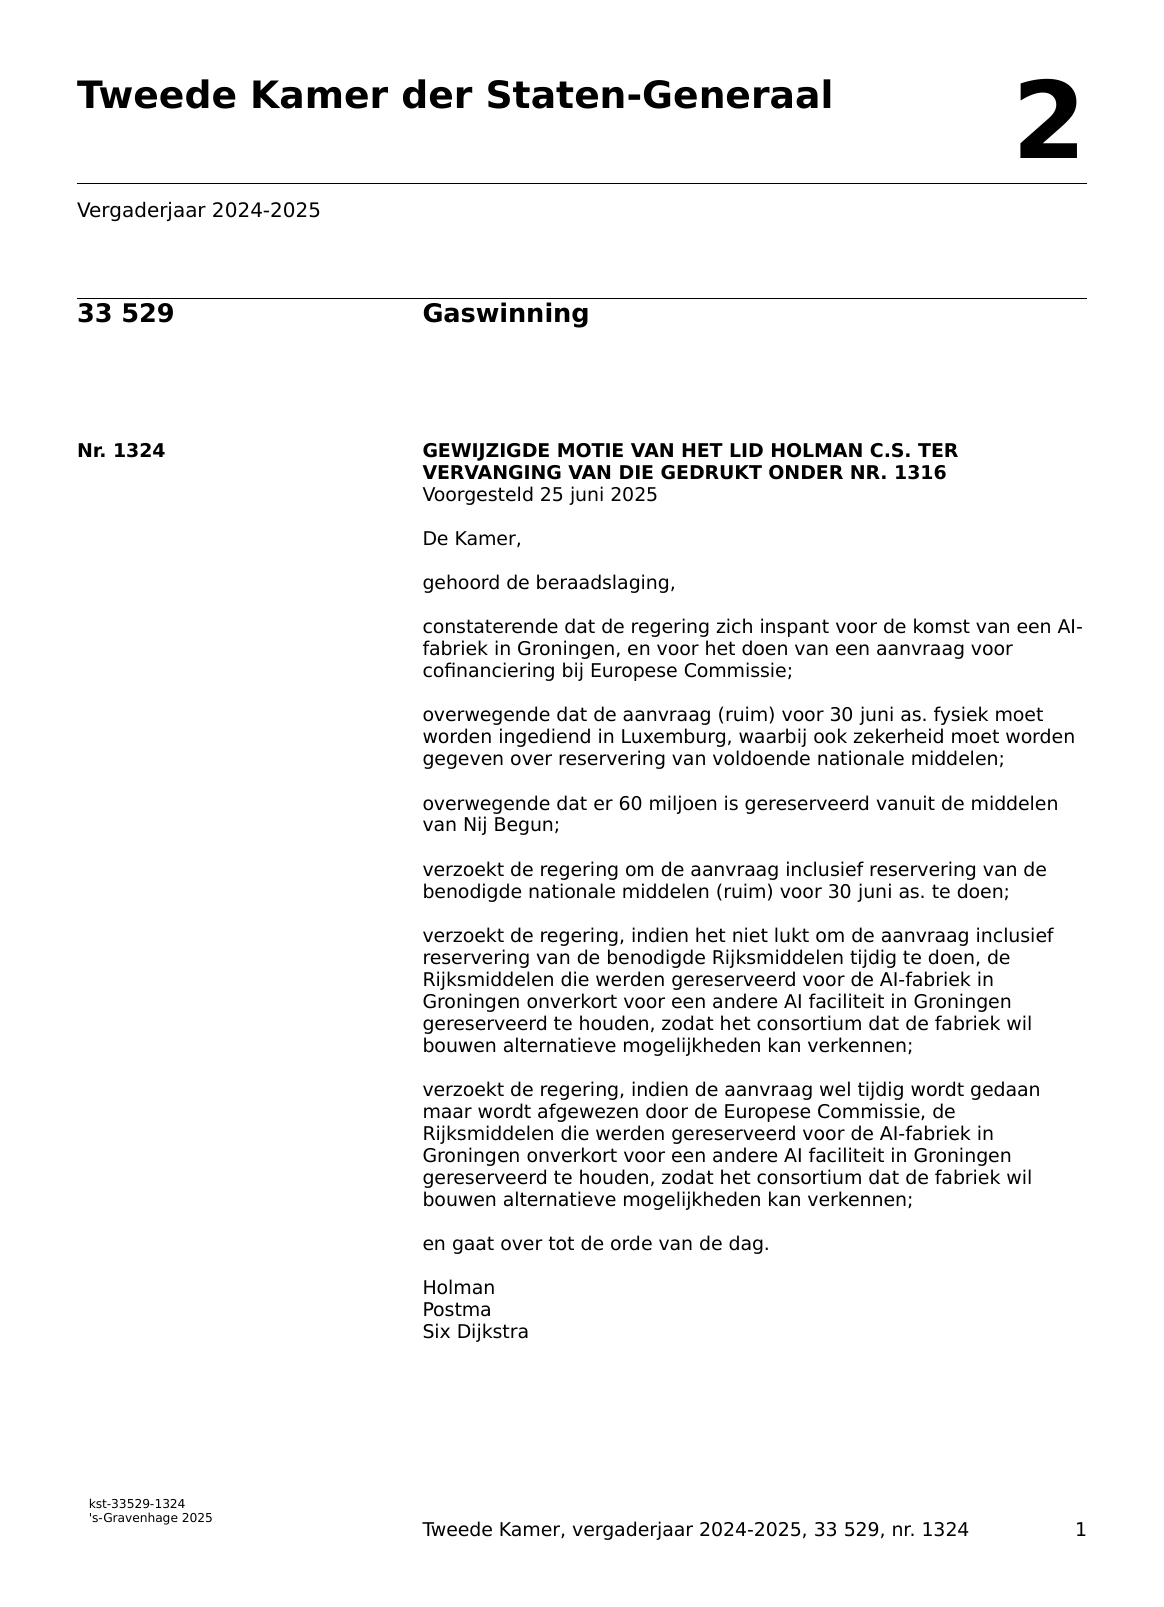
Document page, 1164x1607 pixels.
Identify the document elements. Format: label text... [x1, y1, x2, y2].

text Holman [422, 1277, 1087, 1299]
text constaterende dat de regering zich inspant voor de komst van een AI-fabriek in Groningen, en voor het doen van een aanvraag voor cofinanciering bij Europese Commissie; [422, 616, 1087, 682]
subtitle 33 529 Gaswinning [77, 299, 1087, 329]
table_header Tweede Kamer der Staten-Generaal [77, 59, 886, 183]
text verzoekt de regering, indien het niet lukt om de aanvraag inclusief reservering van de benodigde Rijksmiddelen tijdig te doen, de Rijksmiddelen die werden gereserveerd voor de AI-fabriek in Groningen onverkort voor een andere AI faciliteit in Groningen gereserveerd te houden, zodat het consortium dat de fabriek wil bouwen alternatieve mogelijkheden kan verkennen; [422, 925, 1087, 1057]
text en gaat over tot de orde van de dag. [422, 1233, 1087, 1255]
subtitle Nr. 1324 GEWIJZIGDE MOTIE VAN HET LID HOLMAN C.S. TER VERVANGING VAN DIE GEDRUKT ONDER NR. 1316 [77, 440, 1087, 484]
table_cell Vergaderjaar 2024-2025 [77, 184, 1087, 298]
text De Kamer, [422, 528, 1087, 550]
table_header 2 [886, 59, 1087, 183]
text Voorgesteld 25 juni 2025 [422, 484, 1087, 506]
text verzoekt de regering om de aanvraag inclusief reservering van de benodigde nationale middelen (ruim) voor 30 juni as. te doen; [422, 858, 1087, 902]
text Postma [422, 1299, 1087, 1321]
text overwegende dat er 60 miljoen is gereserveerd vanuit de middelen van Nij Begun; [422, 792, 1087, 836]
text verzoekt de regering, indien de aanvraag wel tijdig wordt gedaan maar wordt afgewezen door de Europese Commissie, de Rijksmiddelen die werden gereserveerd voor de AI-fabriek in Groningen onverkort voor een andere AI faciliteit in Groningen gereserveerd te houden, zodat het consortium dat de fabriek wil bouwen alternatieve mogelijkheden kan verkennen; [422, 1079, 1087, 1211]
text gehoord de beraadslaging, [422, 572, 1087, 594]
text overwegende dat de aanvraag (ruim) voor 30 juni as. fysiek moet worden ingediend in Luxemburg, waarbij ook zekerheid moet worden gegeven over reservering van voldoende nationale middelen; [422, 704, 1087, 770]
text 's-Gravenhage 2025 [88, 1511, 323, 1525]
text Six Dijkstra [422, 1321, 1087, 1343]
text kst-33529-1324 [88, 1497, 323, 1511]
